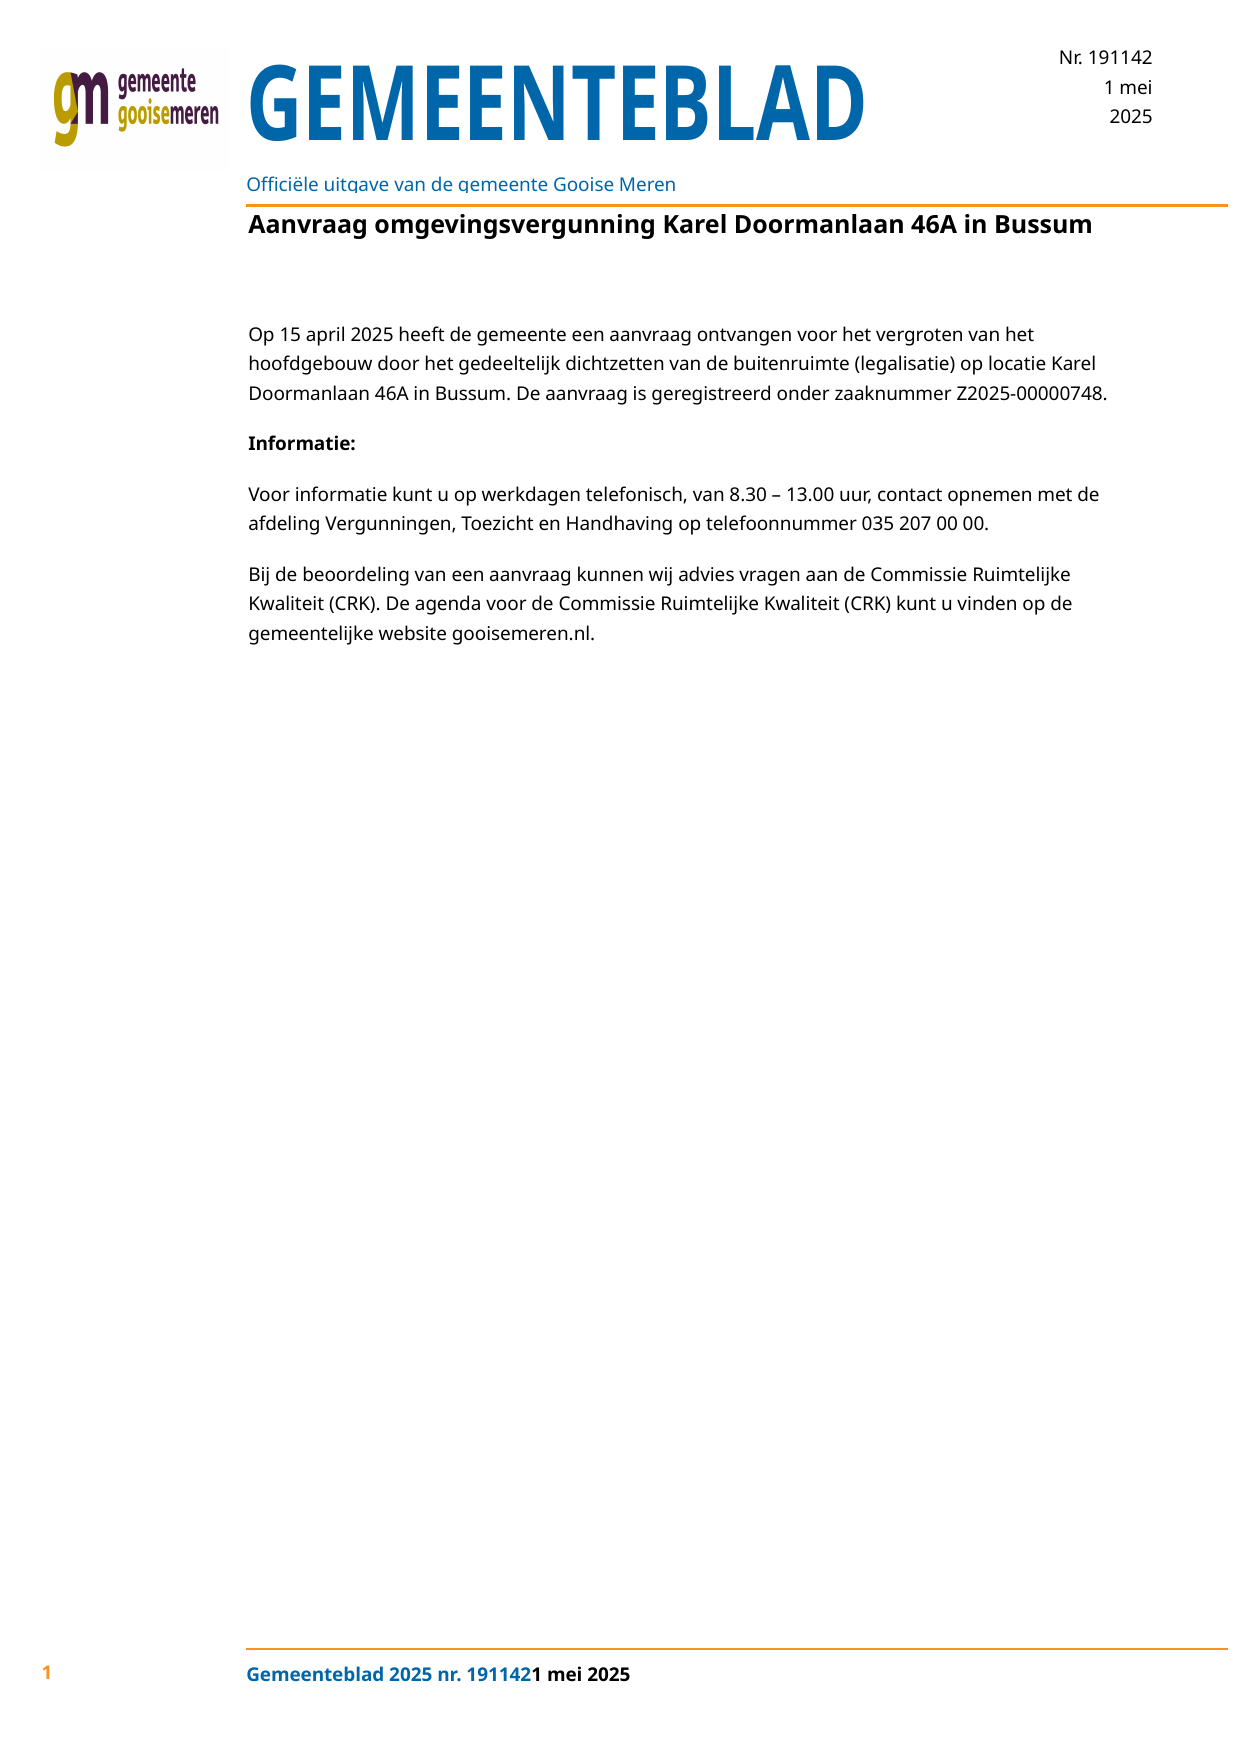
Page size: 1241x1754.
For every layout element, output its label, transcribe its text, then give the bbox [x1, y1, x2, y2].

text Voor informatie kunt u op werkdagen telefonisch, van 8.30 – 13.00 uur, contact opnemen met de afdeling Vergunningen, Toezicht en Handhaving op telefoonnummer 035 207 00 00. [248, 481, 1152, 536]
text Aanvraag omgevingsvergunning Karel Doormanlaan 46A in Bussum [248, 207, 1152, 241]
text Informatie: [248, 430, 1152, 456]
text Op 15 april 2025 heeft de gemeente een aanvraag ontvangen voor het vergroten van het hoofdgebouw door het gedeeltelijk dichtzetten van de buitenruimte (legalisatie) op locatie Karel Doormanlaan 46A in Bussum. De aanvraag is geregistreerd onder zaaknummer Z2025-00000748. [248, 321, 1152, 406]
text Bij de beoordeling van een aanvraag kunnen wij advies vragen aan de Commissie Ruimtelijke Kwaliteit (CRK). De agenda voor de Commissie Ruimtelijke Kwaliteit (CRK) kunt u vinden op de gemeentelijke website gooisemeren.nl. [248, 561, 1152, 646]
picture [41, 47, 231, 172]
